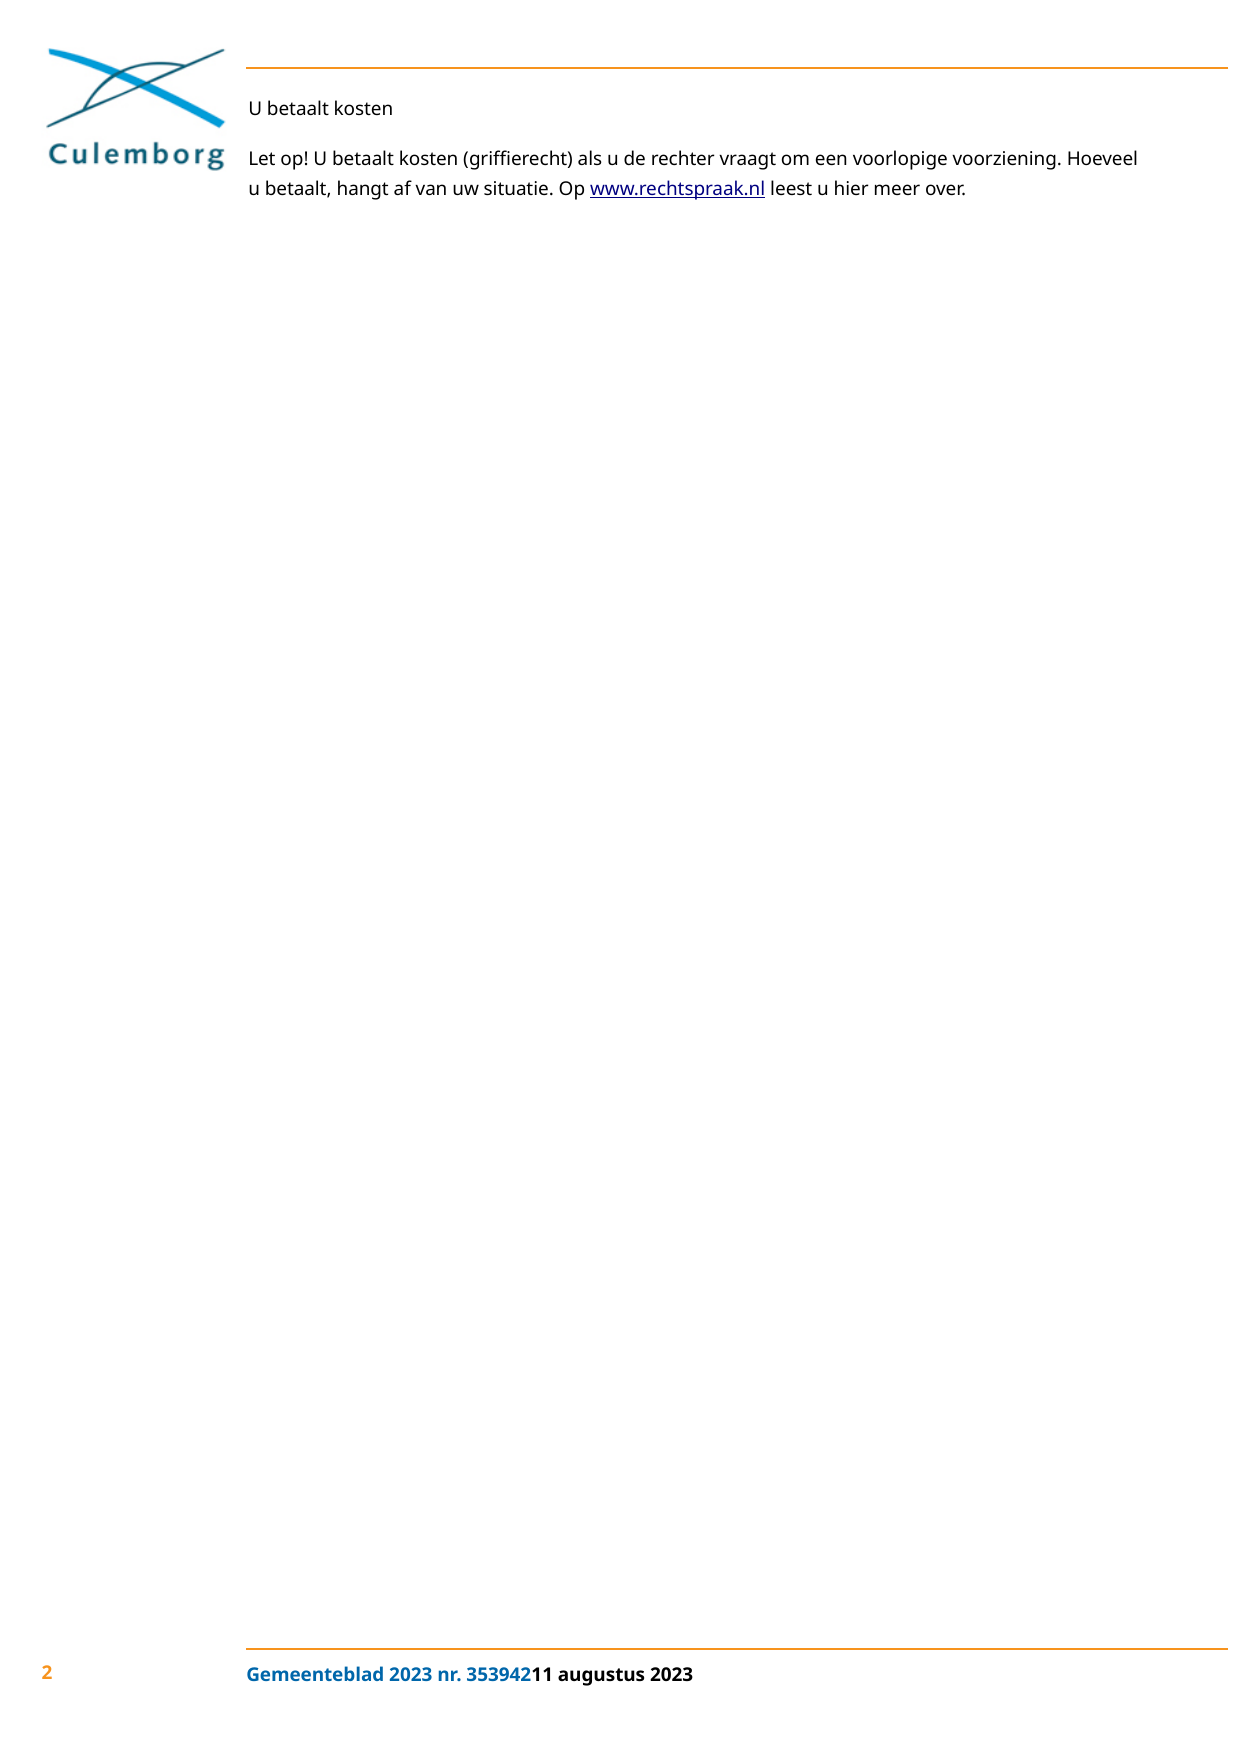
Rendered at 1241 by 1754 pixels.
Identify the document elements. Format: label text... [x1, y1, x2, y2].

picture [41, 47, 231, 172]
text U betaalt kosten [248, 95, 1152, 121]
text Let op! U betaalt kosten (griffierecht) als u de rechter vraagt om een voorlopige voorziening. Hoeveel u betaalt, hangt af van uw situatie. Op www.rechtspraak.nl leest u hier meer over. [248, 145, 1152, 201]
